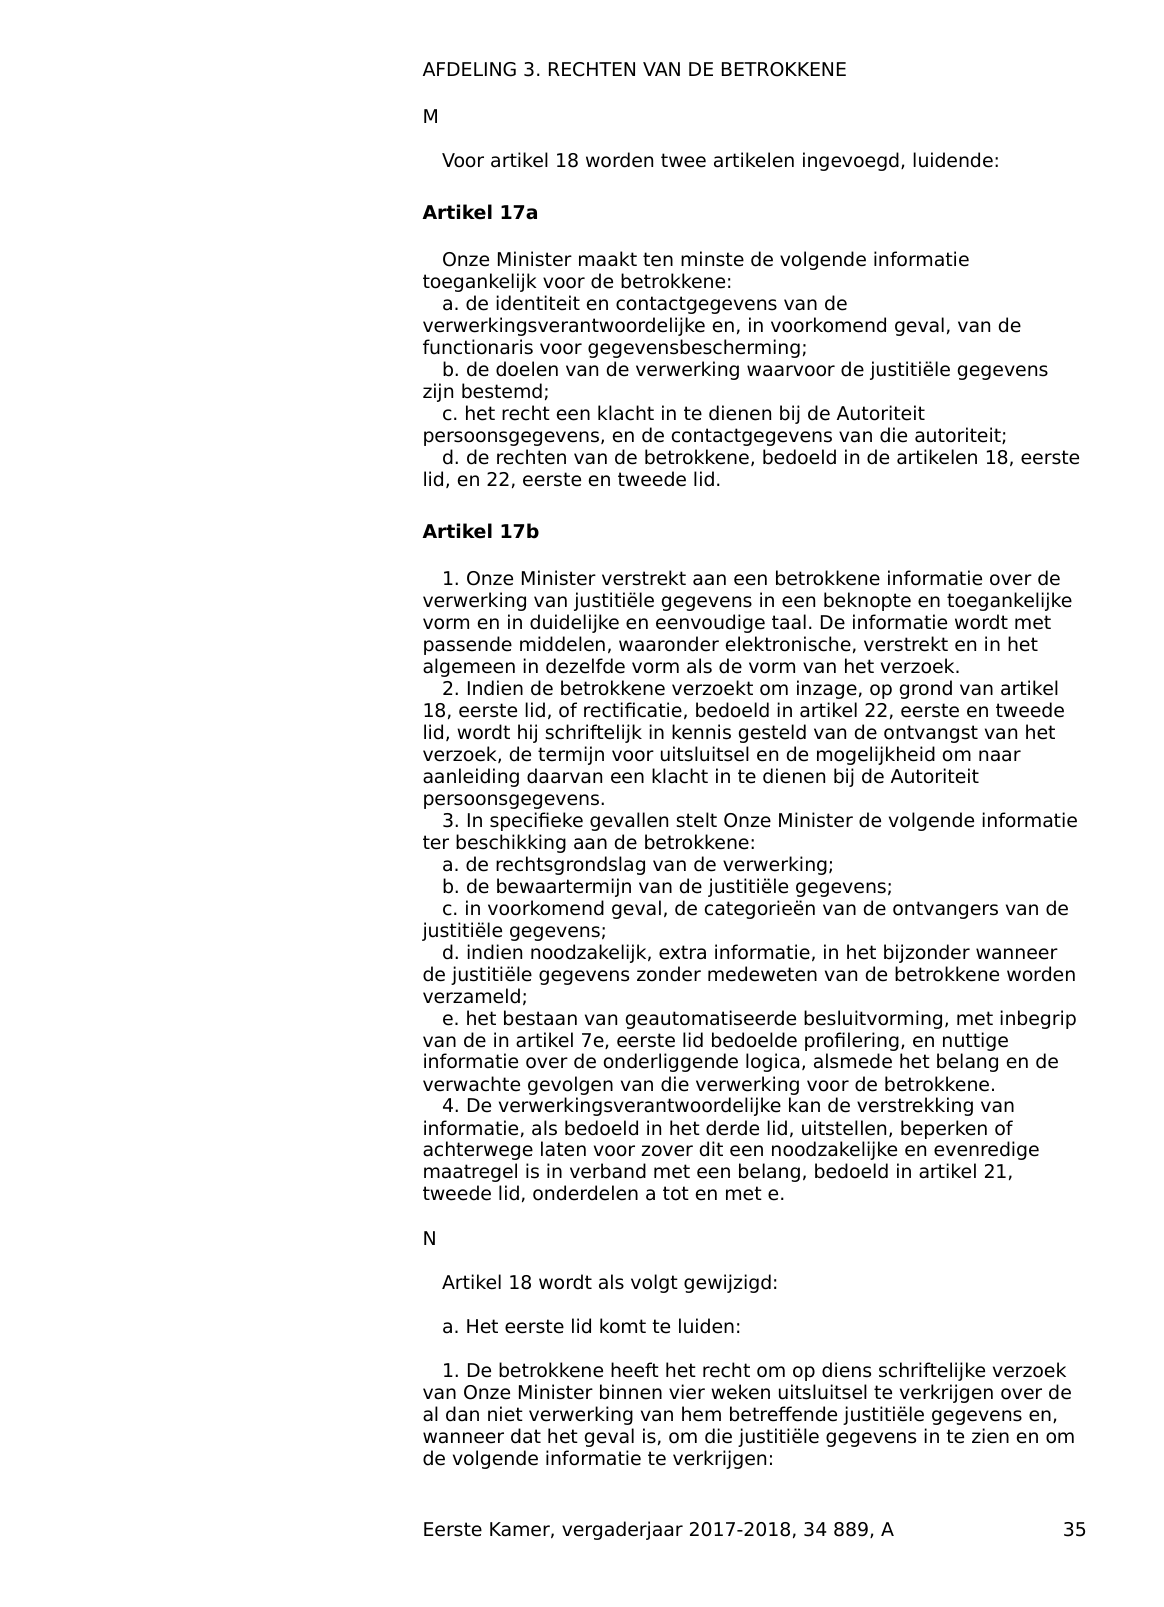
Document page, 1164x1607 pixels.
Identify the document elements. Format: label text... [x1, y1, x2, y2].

text a. Het eerste lid komt te luiden: [422, 1316, 1087, 1338]
text b. de doelen van de verwerking waarvoor de justitiële gegevens zijn bestemd; [422, 359, 1087, 403]
text 2. Indien de betrokkene verzoekt om inzage, op grond van artikel 18, eerste lid, of rectificatie, bedoeld in artikel 22, eerste en tweede lid, wordt hij schriftelijk in kennis gesteld van de ontvangst van het verzoek, de termijn voor uitsluitsel en de mogelijkheid om naar aanleiding daarvan een klacht in te dienen bij de Autoriteit persoonsgegevens. [422, 678, 1087, 810]
text d. de rechten van de betrokkene, bedoeld in de artikelen 18, eerste lid, en 22, eerste en tweede lid. [422, 447, 1087, 491]
subtitle Artikel 17b [422, 521, 1087, 543]
subtitle AFDELING 3. RECHTEN VAN DE BETROKKENE [422, 59, 1087, 81]
text d. indien noodzakelijk, extra informatie, in het bijzonder wanneer de justitiële gegevens zonder medeweten van de betrokkene worden verzameld; [422, 942, 1087, 1007]
text 1. De betrokkene heeft het recht om op diens schriftelijke verzoek van Onze Minister binnen vier weken uitsluitsel te verkrijgen over de al dan niet verwerking van hem betreffende justitiële gegevens en, wanneer dat het geval is, om die justitiële gegevens in te zien en om de volgende informatie te verkrijgen: [422, 1360, 1087, 1470]
text c. in voorkomend geval, de categorieën van de ontvangers van de justitiële gegevens; [422, 898, 1087, 942]
text c. het recht een klacht in te dienen bij de Autoriteit persoonsgegevens, en de contactgegevens van die autoriteit; [422, 403, 1087, 447]
text 1. Onze Minister verstrekt aan een betrokkene informatie over de verwerking van justitiële gegevens in een beknopte en toegankelijke vorm en in duidelijke en eenvoudige taal. De informatie wordt met passende middelen, waaronder elektronische, verstrekt en in het algemeen in dezelfde vorm als de vorm van het verzoek. [422, 568, 1087, 678]
subtitle Artikel 17a [422, 202, 1087, 224]
text b. de bewaartermijn van de justitiële gegevens; [422, 876, 1087, 898]
text 4. De verwerkingsverantwoordelijke kan de verstrekking van informatie, als bedoeld in het derde lid, uitstellen, beperken of achterwege laten voor zover dit een noodzakelijke en evenredige maatregel is in verband met een belang, bedoeld in artikel 21, tweede lid, onderdelen a tot en met e. [422, 1095, 1087, 1205]
text M [422, 106, 1087, 128]
text Voor artikel 18 worden twee artikelen ingevoegd, luidende: [422, 150, 1087, 172]
text Onze Minister maakt ten minste de volgende informatie toegankelijk voor de betrokkene: [422, 249, 1087, 293]
text N [422, 1227, 1087, 1249]
text a. de rechtsgrondslag van de verwerking; [422, 854, 1087, 876]
text a. de identiteit en contactgegevens van de verwerkingsverantwoordelijke en, in voorkomend geval, van de functionaris voor gegevensbescherming; [422, 293, 1087, 359]
text 3. In specifieke gevallen stelt Onze Minister de volgende informatie ter beschikking aan de betrokkene: [422, 810, 1087, 854]
text Artikel 18 wordt als volgt gewijzigd: [422, 1272, 1087, 1294]
text e. het bestaan van geautomatiseerde besluitvorming, met inbegrip van de in artikel 7e, eerste lid bedoelde profilering, en nuttige informatie over de onderliggende logica, alsmede het belang en de verwachte gevolgen van die verwerking voor de betrokkene. [422, 1007, 1087, 1095]
